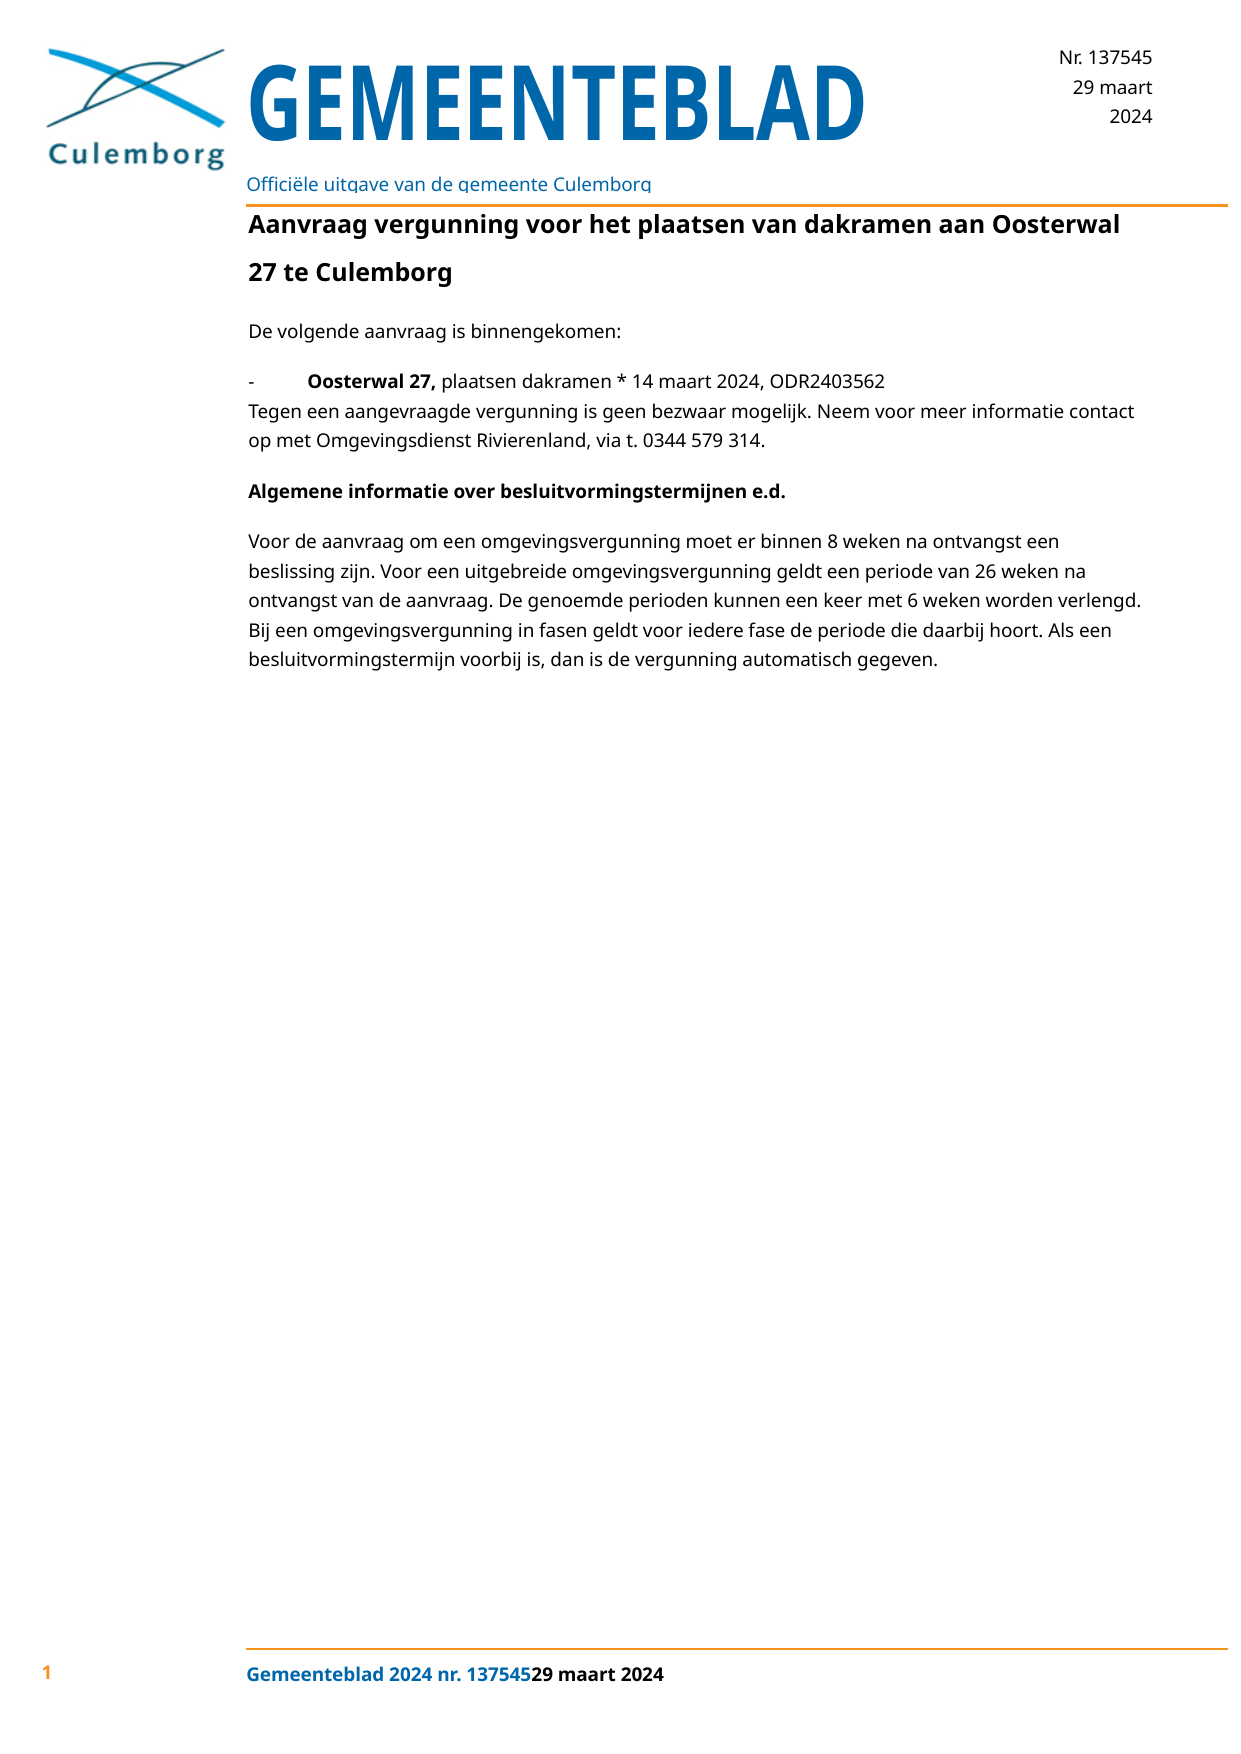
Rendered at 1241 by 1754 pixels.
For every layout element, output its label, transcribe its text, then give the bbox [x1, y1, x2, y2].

text Voor de aanvraag om een omgevingsvergunning moet er binnen 8 weken na ontvangst een beslissing zijn. Voor een uitgebreide omgevingsvergunning geldt een periode van 26 weken na ontvangst van de aanvraag. De genoemde perioden kunnen een keer met 6 weken worden verlengd. Bij een omgevingsvergunning in fasen geldt voor iedere fase de periode die daarbij hoort. Als een besluitvormingstermijn voorbij is, dan is de vergunning automatisch gegeven. [248, 528, 1152, 672]
list Oosterwal 27, plaatsen dakramen * 14 maart 2024, ODR2403562 [248, 368, 1152, 394]
text Algemene informatie over besluitvormingstermijnen e.d. [248, 478, 1152, 504]
text Aanvraag vergunning voor het plaatsen van dakramen aan Oosterwal 27 te Culemborg [248, 207, 1152, 288]
text Tegen een aangevraagde vergunning is geen bezwaar mogelijk. Neem voor meer informatie contact op met Omgevingsdienst Rivierenland, via t. 0344 579 314. [248, 398, 1152, 453]
picture [41, 47, 231, 172]
text De volgende aanvraag is binnengekomen: [248, 318, 1152, 344]
